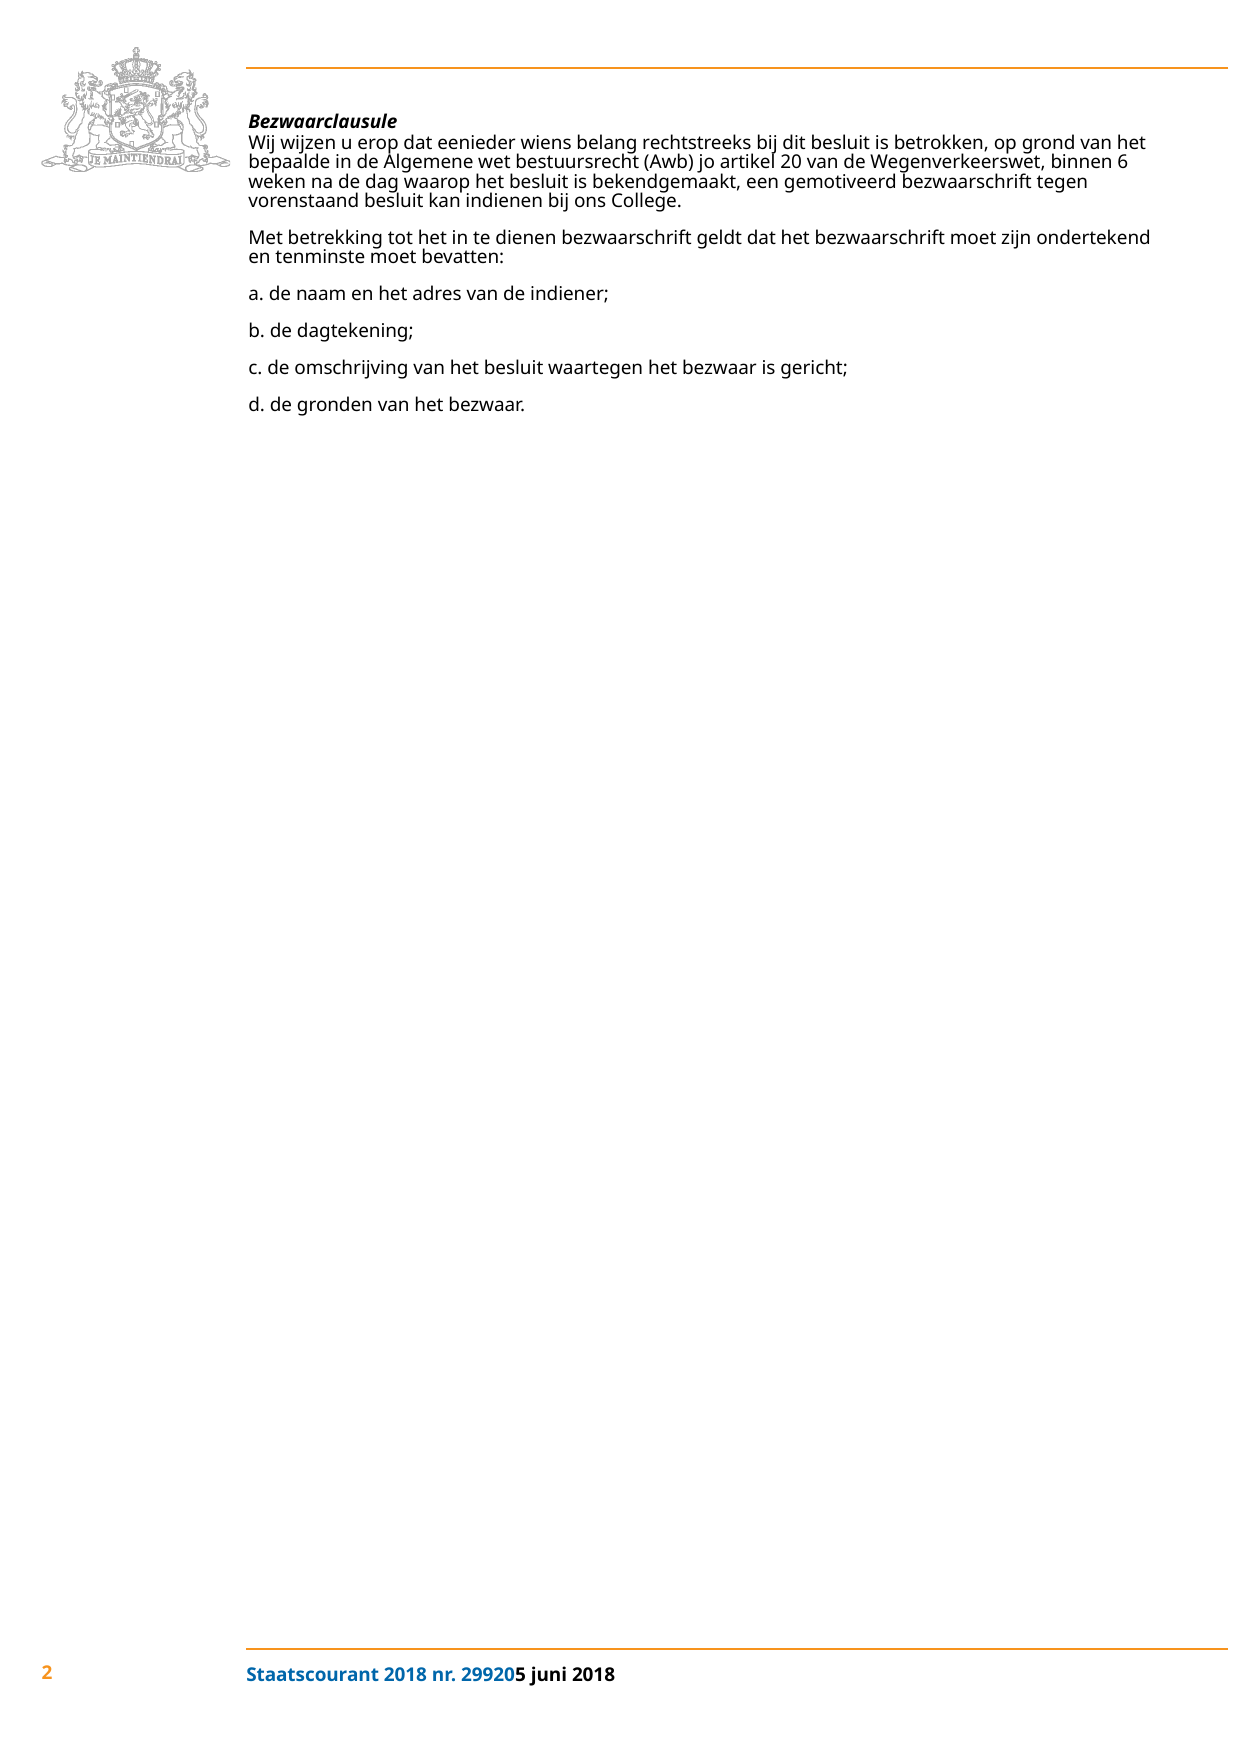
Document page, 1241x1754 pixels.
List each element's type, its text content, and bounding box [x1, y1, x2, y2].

text Wij wijzen u erop dat eenieder wiens belang rechtstreeks bij dit besluit is betrokken, op grond van het bepaalde in de Algemene wet bestuursrecht (Awb) jo artikel 20 van de Wegenverkeerswet, binnen 6 weken na de dag waarop het besluit is bekendgemaakt, een gemotiveerd bezwaarschrift tegen vorenstaand besluit kan indienen bij ons College. [248, 134, 1152, 211]
text b. de dagtekening; [248, 322, 1152, 341]
text Met betrekking tot het in te dienen bezwaarschrift geldt dat het bezwaarschrift moet zijn ondertekend en tenminste moet bevatten: [248, 229, 1152, 267]
text a. de naam en het adres van de indiener; [248, 285, 1152, 304]
text Bezwaarclausule [248, 108, 1152, 134]
picture [41, 47, 231, 172]
text d. de gronden van het bezwaar. [248, 396, 1152, 415]
text c. de omschrijving van het besluit waartegen het bezwaar is gericht; [248, 359, 1152, 378]
